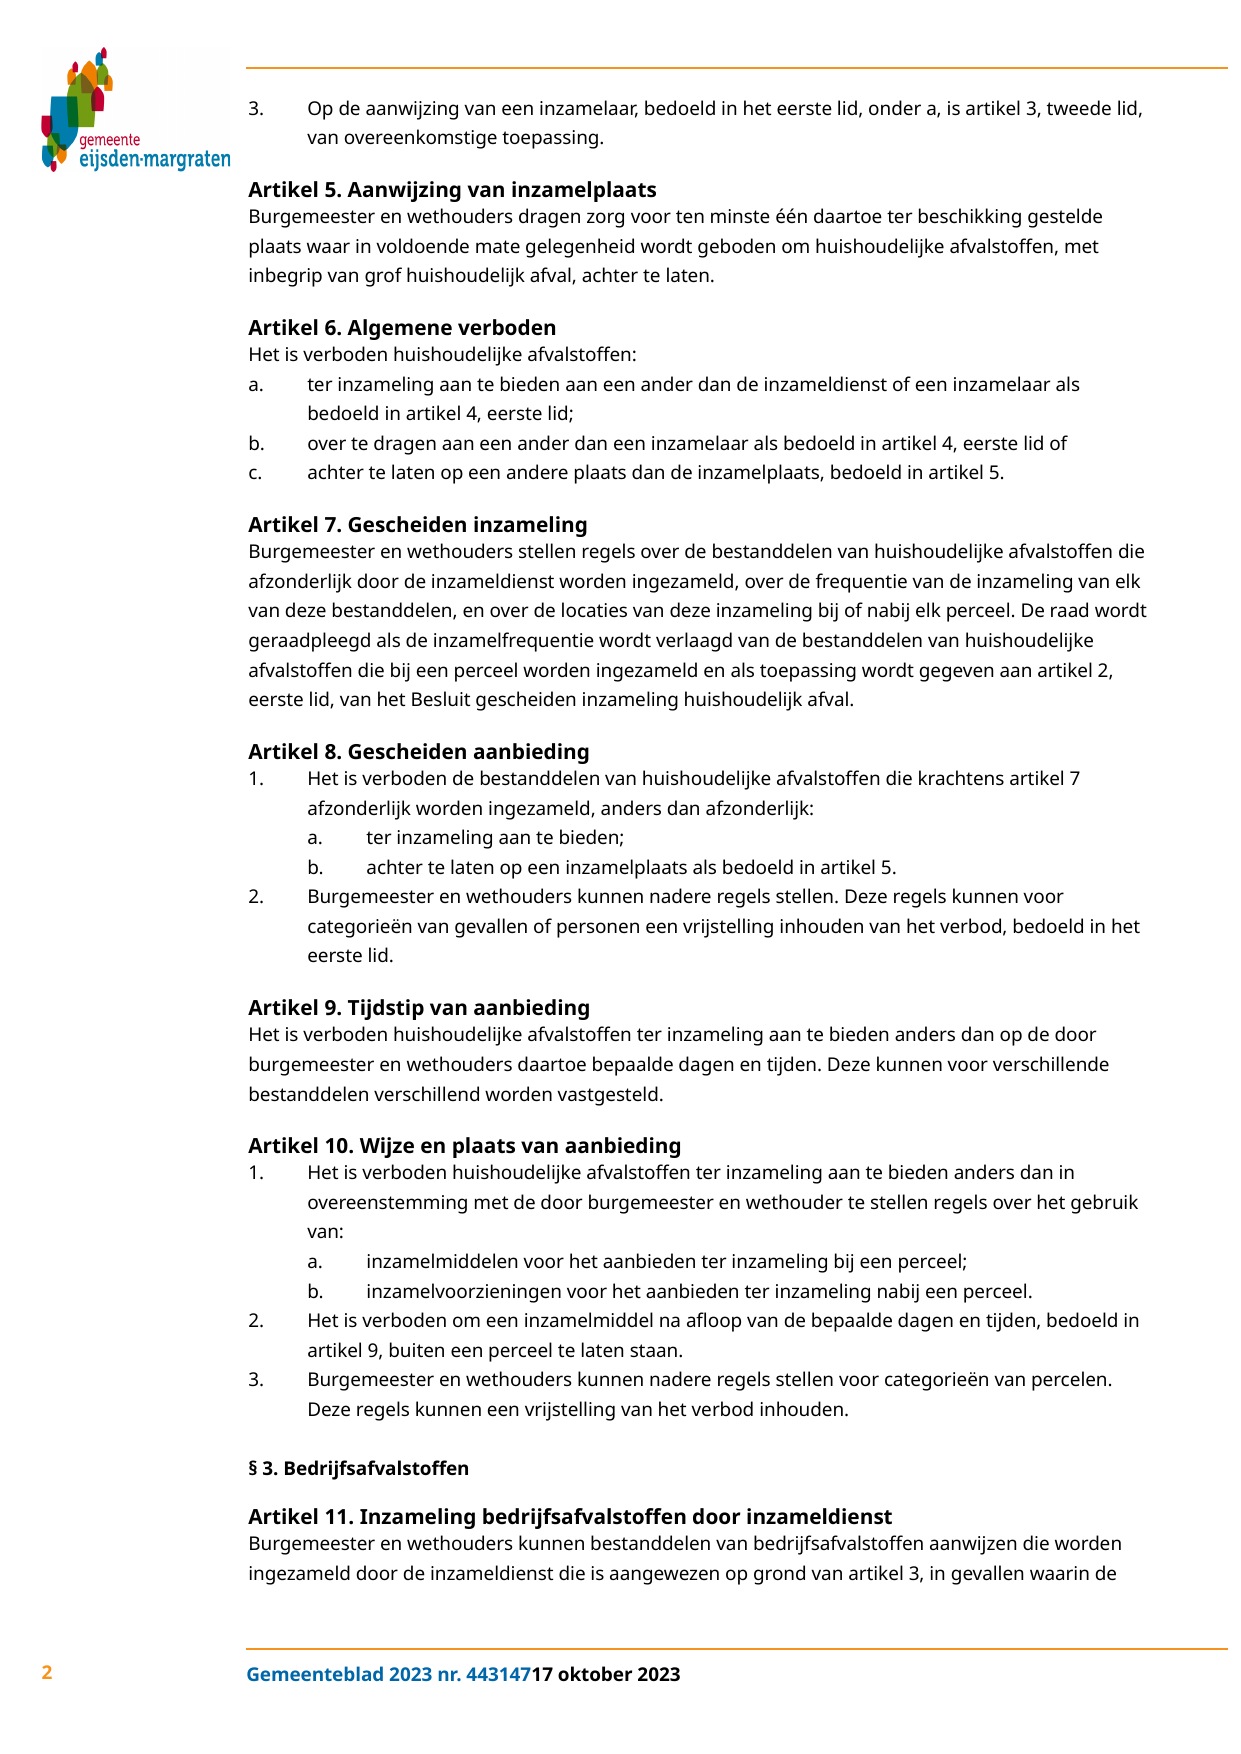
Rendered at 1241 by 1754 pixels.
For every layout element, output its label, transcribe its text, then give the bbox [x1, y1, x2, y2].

list over te dragen aan een ander dan een inzamelaar als bedoeld in artikel 4, eerste lid of [248, 430, 1152, 456]
list Burgemeester en wethouders kunnen nadere regels stellen voor categorieën van percelen. Deze regels kunnen een vrijstelling van het verbod inhouden. [248, 1367, 1152, 1422]
list Burgemeester en wethouders kunnen nadere regels stellen. Deze regels kunnen voor categorieën van gevallen of personen een vrijstelling inhouden van het verbod, bedoeld in het eerste lid. [248, 883, 1152, 968]
text Artikel 9. Tijdstip van aanbieding [248, 993, 1152, 1022]
list ter inzameling aan te bieden; [307, 824, 1152, 850]
text Artikel 6. Algemene verboden [248, 313, 1152, 341]
text Artikel 10. Wijze en plaats van aanbieding [248, 1131, 1152, 1159]
list Het is verboden huishoudelijke afvalstoffen ter inzameling aan te bieden anders dan in overeenstemming met de door burgemeester en wethouder te stellen regels over het gebruik van: [248, 1159, 1152, 1244]
list achter te laten op een inzamelplaats als bedoeld in artikel 5. [307, 854, 1152, 880]
text § 3. Bedrijfsafvalstoffen [248, 1455, 1152, 1481]
list achter te laten op een andere plaats dan de inzamelplaats, bedoeld in artikel 5. [248, 459, 1152, 485]
list Het is verboden de bestanddelen van huishoudelijke afvalstoffen die krachtens artikel 7 afzonderlijk worden ingezameld, anders dan afzonderlijk: [248, 765, 1152, 821]
text Het is verboden huishoudelijke afvalstoffen ter inzameling aan te bieden anders dan op de door burgemeester en wethouders daartoe bepaalde dagen en tijden. Deze kunnen voor verschillende bestanddelen verschillend worden vastgesteld. [248, 1022, 1152, 1106]
list ter inzameling aan te bieden aan een ander dan de inzameldienst of een inzamelaar als bedoeld in artikel 4, eerste lid; [248, 371, 1152, 426]
text Artikel 8. Gescheiden aanbieding [248, 737, 1152, 765]
list Het is verboden om een inzamelmiddel na afloop van de bepaalde dagen en tijden, bedoeld in artikel 9, buiten een perceel te laten staan. [248, 1307, 1152, 1363]
picture [41, 47, 231, 172]
text Artikel 5. Aanwijzing van inzamelplaats [248, 175, 1152, 203]
text Burgemeester en wethouders dragen zorg voor ten minste één daartoe ter beschikking gestelde plaats waar in voldoende mate gelegenheid wordt geboden om huishoudelijke afvalstoffen, met inbegrip van grof huishoudelijk afval, achter te laten. [248, 203, 1152, 288]
text Artikel 7. Gescheiden inzameling [248, 510, 1152, 538]
list Op de aanwijzing van een inzamelaar, bedoeld in het eerste lid, onder a, is artikel 3, tweede lid, van overeenkomstige toepassing. [248, 95, 1152, 150]
text Burgemeester en wethouders kunnen bestanddelen van bedrijfsafvalstoffen aanwijzen die worden ingezameld door de inzameldienst die is aangewezen op grond van artikel 3, in gevallen waarin de [248, 1530, 1152, 1586]
list inzamelvoorzieningen voor het aanbieden ter inzameling nabij een perceel. [307, 1278, 1152, 1304]
text Burgemeester en wethouders stellen regels over de bestanddelen van huishoudelijke afvalstoffen die afzonderlijk door de inzameldienst worden ingezameld, over de frequentie van de inzameling van elk van deze bestanddelen, en over de locaties van deze inzameling bij of nabij elk perceel. De raad wordt geraadpleegd als de inzamelfrequentie wordt verlaagd van de bestanddelen van huishoudelijke afvalstoffen die bij een perceel worden ingezameld en als toepassing wordt gegeven aan artikel 2, eerste lid, van het Besluit gescheiden inzameling huishoudelijk afval. [248, 538, 1152, 712]
text Artikel 11. Inzameling bedrijfsafvalstoffen door inzameldienst [248, 1502, 1152, 1530]
text Het is verboden huishoudelijke afvalstoffen: [248, 341, 1152, 367]
list inzamelmiddelen voor het aanbieden ter inzameling bij een perceel; [307, 1248, 1152, 1274]
